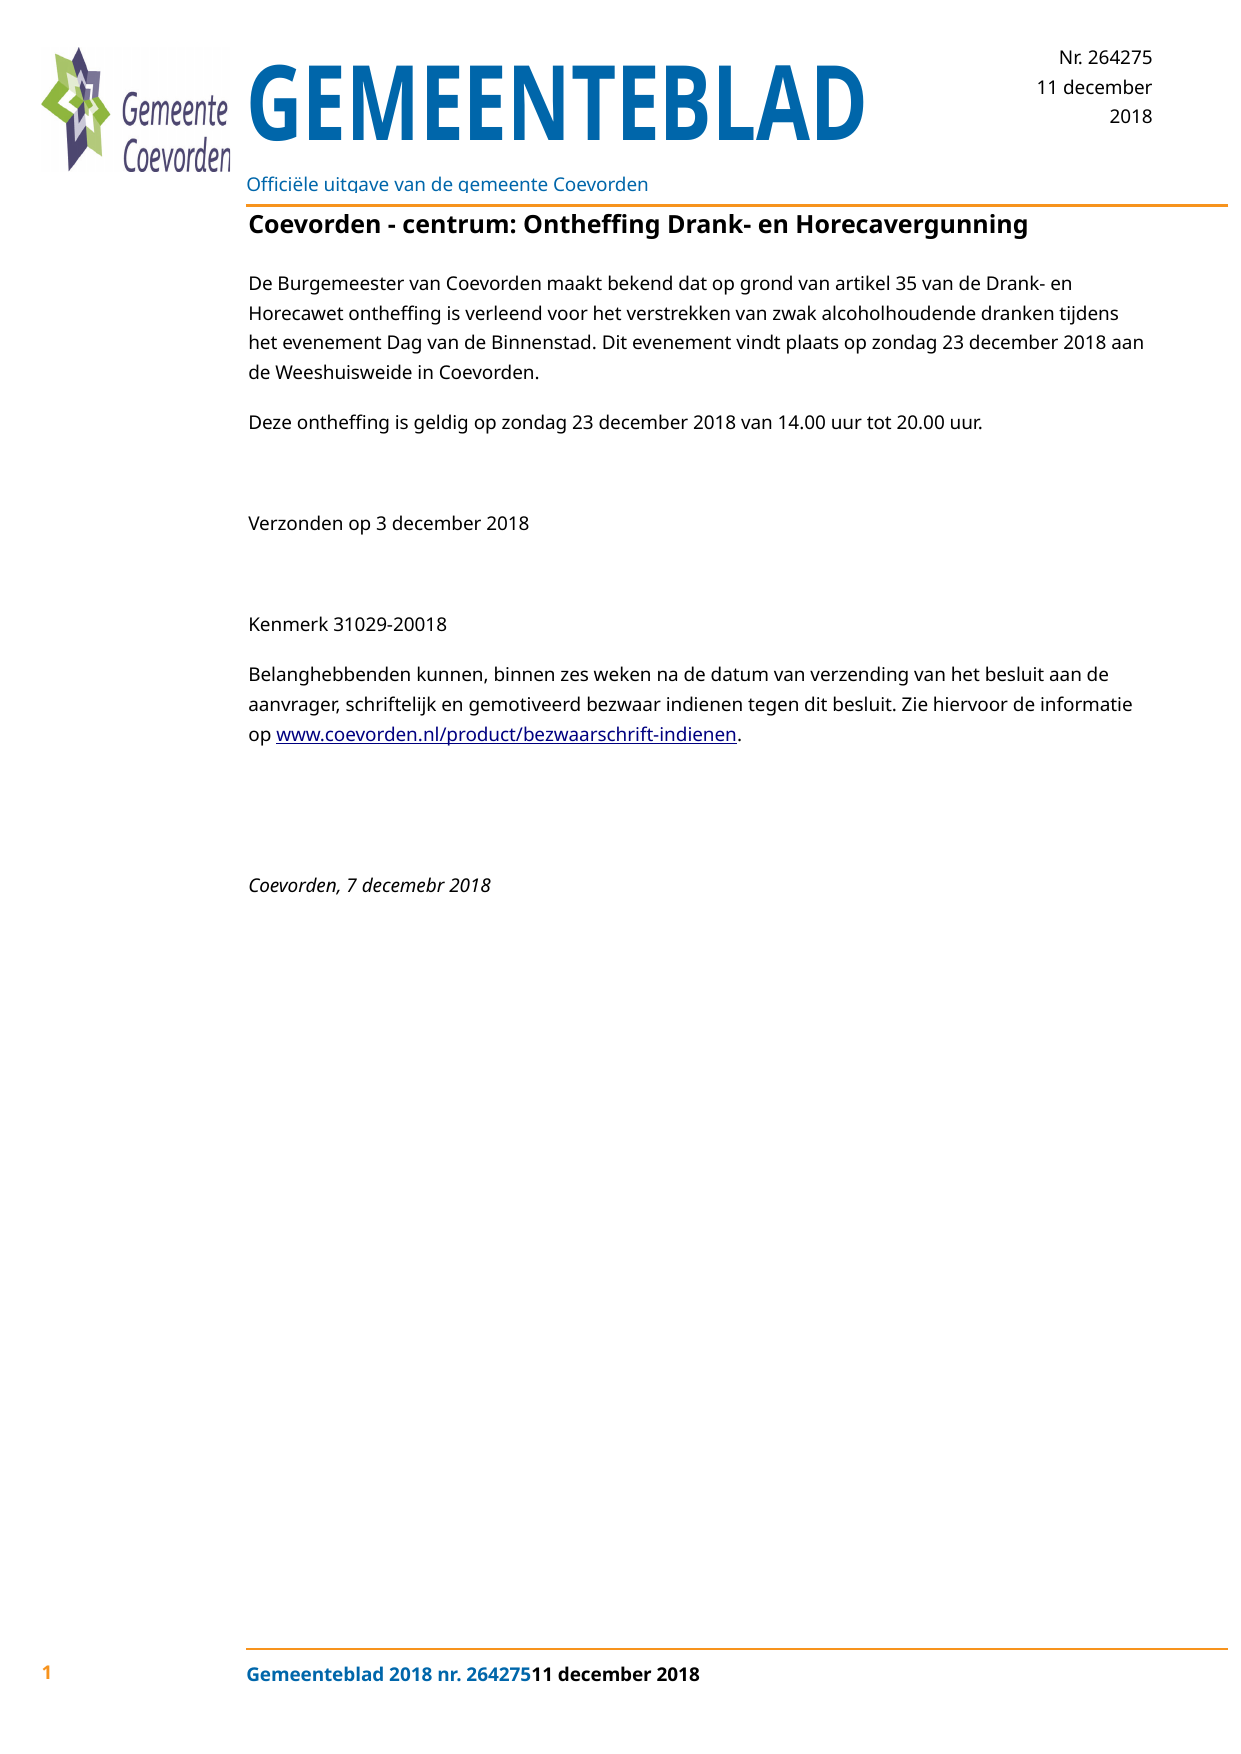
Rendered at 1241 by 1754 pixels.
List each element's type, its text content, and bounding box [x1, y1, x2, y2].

text Belanghebbenden kunnen, binnen zes weken na de datum van verzending van het besluit aan de aanvrager, schriftelijk en gemotiveerd bezwaar indienen tegen dit besluit. Zie hiervoor de informatie op www.coevorden.nl/product/bezwaarschrift-indienen. [248, 662, 1152, 746]
text Coevorden - centrum: Ontheffing Drank- en Horecavergunning [248, 207, 1152, 241]
text Verzonden op 3 december 2018 [248, 510, 1152, 536]
text Kenmerk 31029-20018 [248, 611, 1152, 637]
picture [41, 47, 231, 172]
text De Burgemeester van Coevorden maakt bekend dat op grond van artikel 35 van de Drank- en Horecawet ontheffing is verleend voor het verstrekken van zwak alcoholhoudende dranken tijdens het evenement Dag van de Binnenstad. Dit evenement vindt plaats op zondag 23 december 2018 aan de Weeshuisweide in Coevorden. [248, 270, 1152, 385]
text Coevorden, 7 decemebr 2018 [248, 872, 1152, 898]
text Deze ontheffing is geldig op zondag 23 december 2018 van 14.00 uur tot 20.00 uur. [248, 409, 1152, 435]
